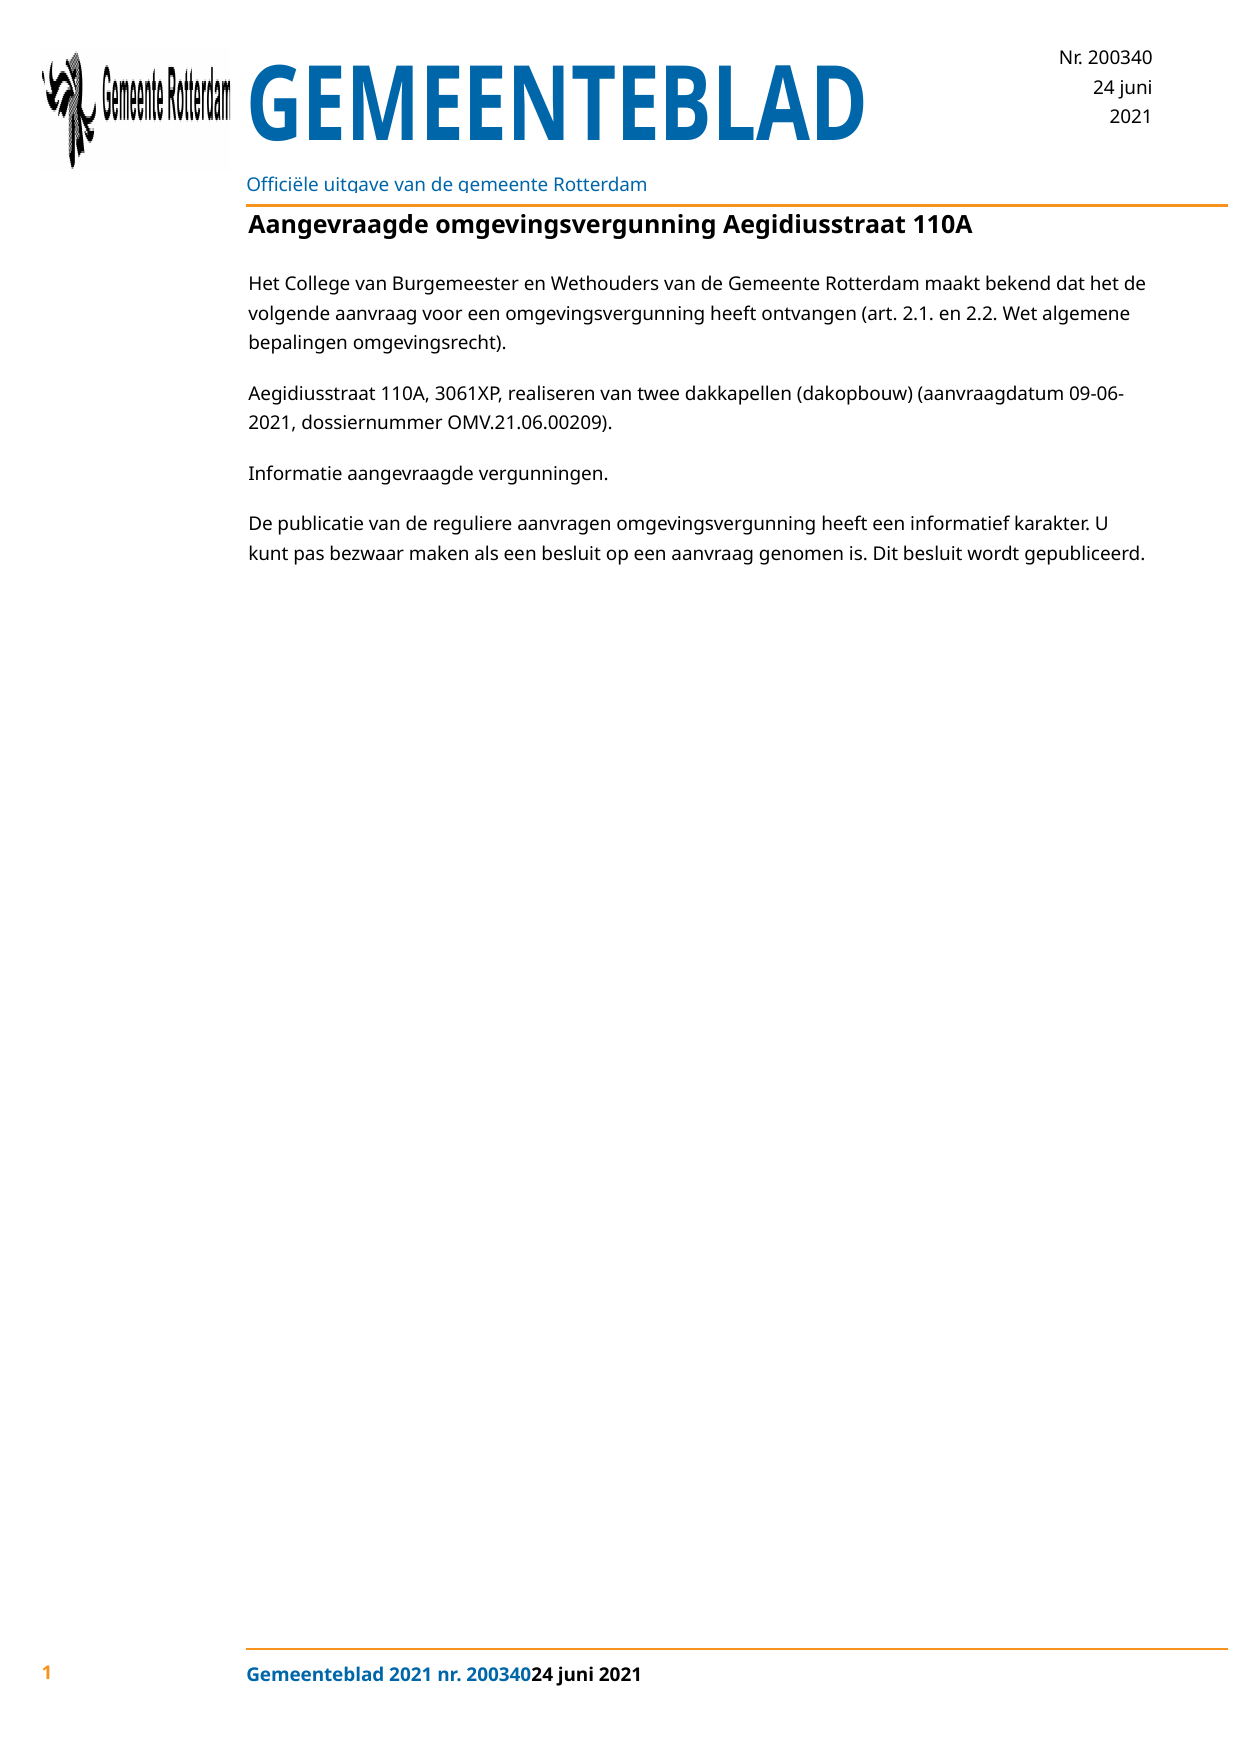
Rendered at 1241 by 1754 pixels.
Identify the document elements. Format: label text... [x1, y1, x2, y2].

text Informatie aangevraagde vergunningen. [248, 460, 1152, 486]
text De publicatie van de reguliere aanvragen omgevingsvergunning heeft een informatief karakter. U kunt pas bezwaar maken als een besluit op een aanvraag genomen is. Dit besluit wordt gepubliceerd. [248, 510, 1152, 566]
text Het College van Burgemeester en Wethouders van de Gemeente Rotterdam maakt bekend dat het de volgende aanvraag voor een omgevingsvergunning heeft ontvangen (art. 2.1. en 2.2. Wet algemene bepalingen omgevingsrecht). [248, 270, 1152, 355]
text Aangevraagde omgevingsvergunning Aegidiusstraat 110A [248, 207, 1152, 241]
picture [41, 47, 231, 172]
text Aegidiusstraat 110A, 3061XP, realiseren van twee dakkapellen (dakopbouw) (aanvraagdatum 09-06-2021, dossiernummer OMV.21.06.00209). [248, 380, 1152, 435]
